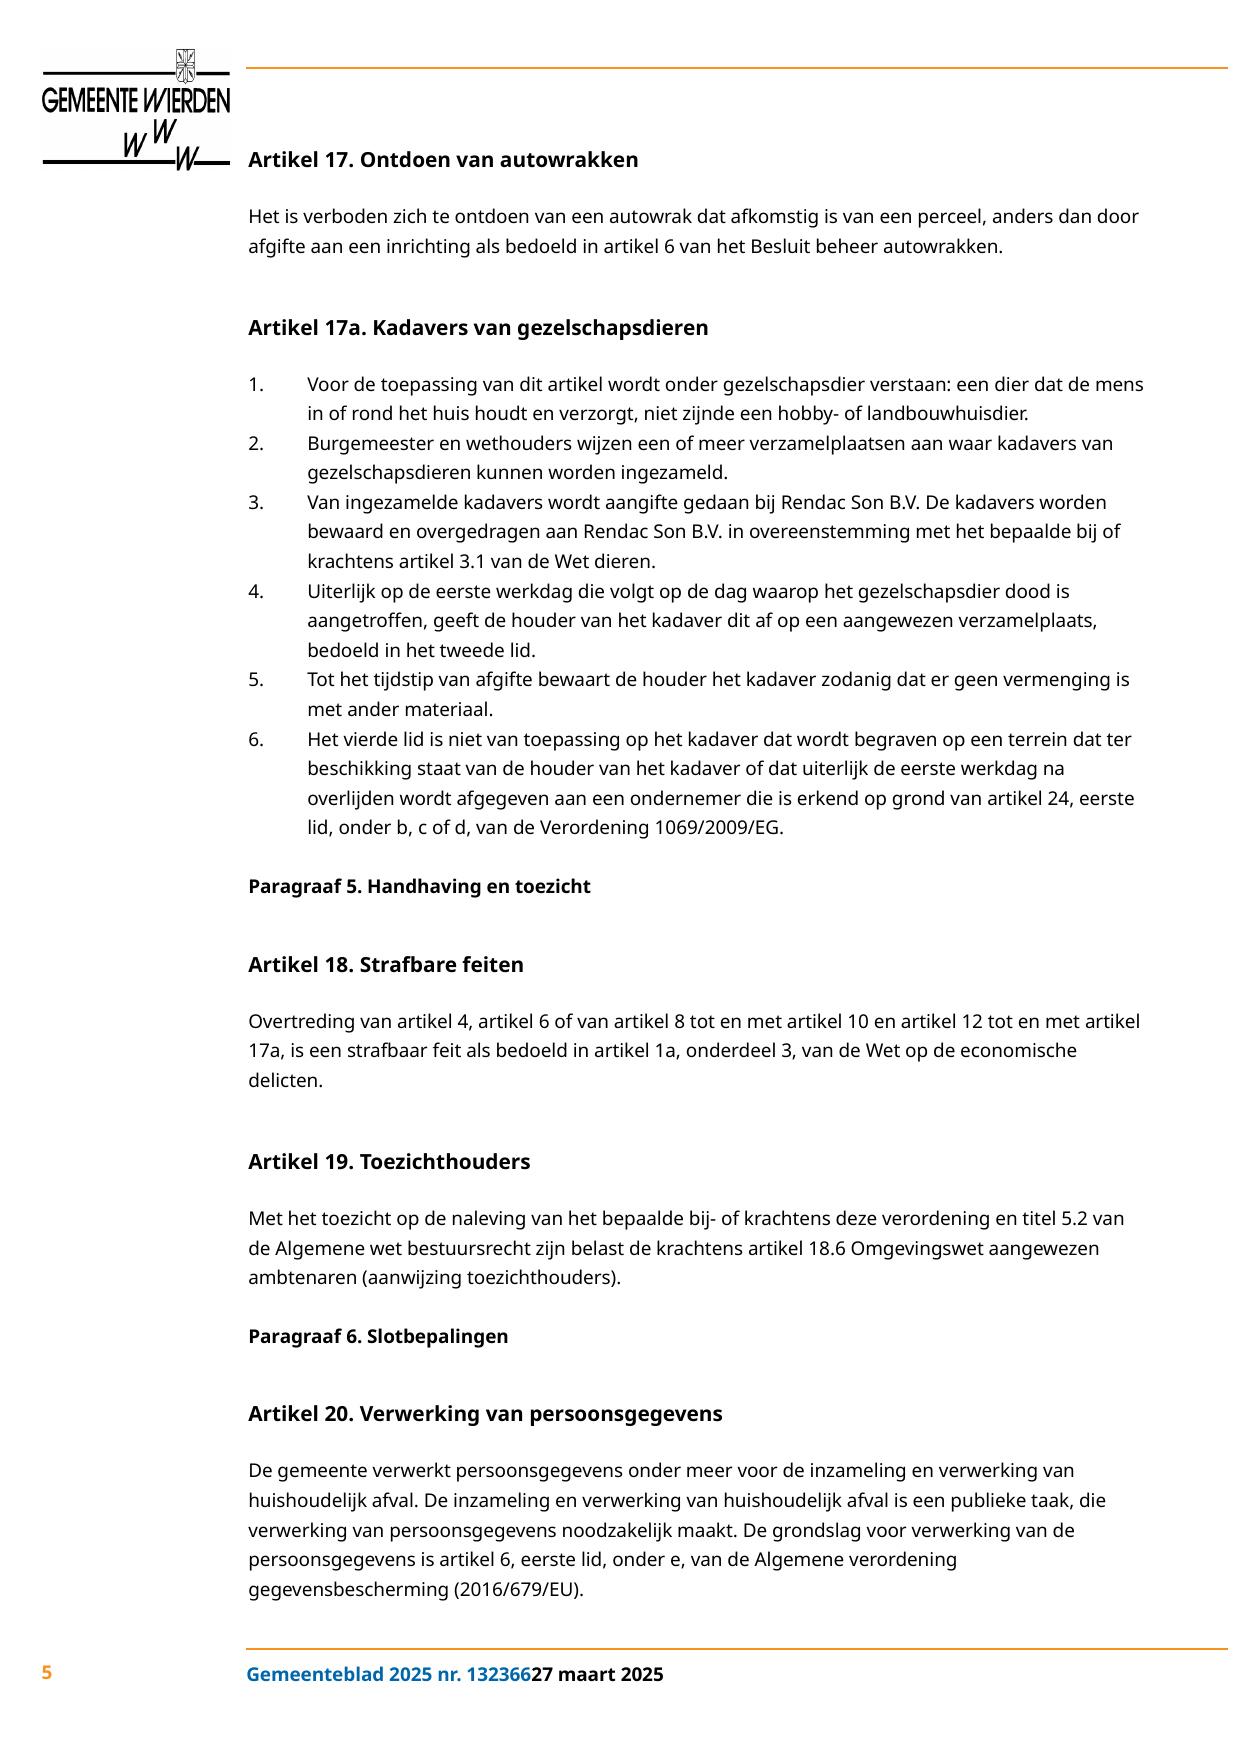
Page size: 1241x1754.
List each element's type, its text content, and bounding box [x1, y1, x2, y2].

list Uiterlijk op de eerste werkdag die volgt op de dag waarop het gezelschapsdier dood is aangetroffen, geeft de houder van het kadaver dit af op een aangewezen verzamelplaats, bedoeld in het tweede lid. [248, 578, 1152, 663]
list Tot het tijdstip van afgifte bewaart de houder het kadaver zodanig dat er geen vermenging is met ander materiaal. [248, 667, 1152, 722]
text Het is verboden zich te ontdoen van een autowrak dat afkomstig is van een perceel, anders dan door afgifte aan een inrichting als bedoeld in artikel 6 van het Besluit beheer autowrakken. [248, 203, 1152, 258]
text Artikel 17a. Kadavers van gezelschapsdieren [248, 313, 1152, 341]
text Artikel 17. Ontdoen van autowrakken [248, 145, 1152, 174]
text Paragraaf 6. Slotbepalingen [248, 1323, 1152, 1349]
text Artikel 19. Toezichthouders [248, 1147, 1152, 1176]
text Overtreding van artikel 4, artikel 6 of van artikel 8 tot en met artikel 10 en artikel 12 tot en met artikel 17a, is een strafbaar feit als bedoeld in artikel 1a, onderdeel 3, van de Wet op de economische delicten. [248, 1008, 1152, 1093]
list Het vierde lid is niet van toepassing op het kadaver dat wordt begraven op een terrein dat ter beschikking staat van de houder van het kadaver of dat uiterlijk de eerste werkdag na overlijden wordt afgegeven aan een ondernemer die is erkend op grond van artikel 24, eerste lid, onder b, c of d, van de Verordening 1069/2009/EG. [248, 726, 1152, 840]
picture [41, 47, 231, 172]
list Voor de toepassing van dit artikel wordt onder gezelschapsdier verstaan: een dier dat de mens in of rond het huis houdt en verzorgt, niet zijnde een hobby- of landbouwhuisdier. [248, 371, 1152, 426]
text Artikel 20. Verwerking van persoonsgegevens [248, 1399, 1152, 1428]
list Burgemeester en wethouders wijzen een of meer verzamelplaatsen aan waar kadavers van gezelschapsdieren kunnen worden ingezameld. [248, 430, 1152, 485]
text Artikel 18. Strafbare feiten [248, 950, 1152, 978]
text Paragraaf 5. Handhaving en toezicht [248, 874, 1152, 899]
text De gemeente verwerkt persoonsgegevens onder meer voor de inzameling en verwerking van huishoudelijk afval. De inzameling en verwerking van huishoudelijk afval is een publieke taak, die verwerking van persoonsgegevens noodzakelijk maakt. De grondslag voor verwerking van de persoonsgegevens is artikel 6, eerste lid, onder e, van de Algemene verordening gegevensbescherming (2016/679/EU). [248, 1458, 1152, 1602]
text Met het toezicht op de naleving van het bepaalde bij- of krachtens deze verordening en titel 5.2 van de Algemene wet bestuursrecht zijn belast de krachtens artikel 18.6 Omgevingswet aangewezen ambtenaren (aanwijzing toezichthouders). [248, 1205, 1152, 1290]
list Van ingezamelde kadavers wordt aangifte gedaan bij Rendac Son B.V. De kadavers worden bewaard en overgedragen aan Rendac Son B.V. in overeenstemming met het bepaalde bij of krachtens artikel 3.1 van de Wet dieren. [248, 489, 1152, 574]
